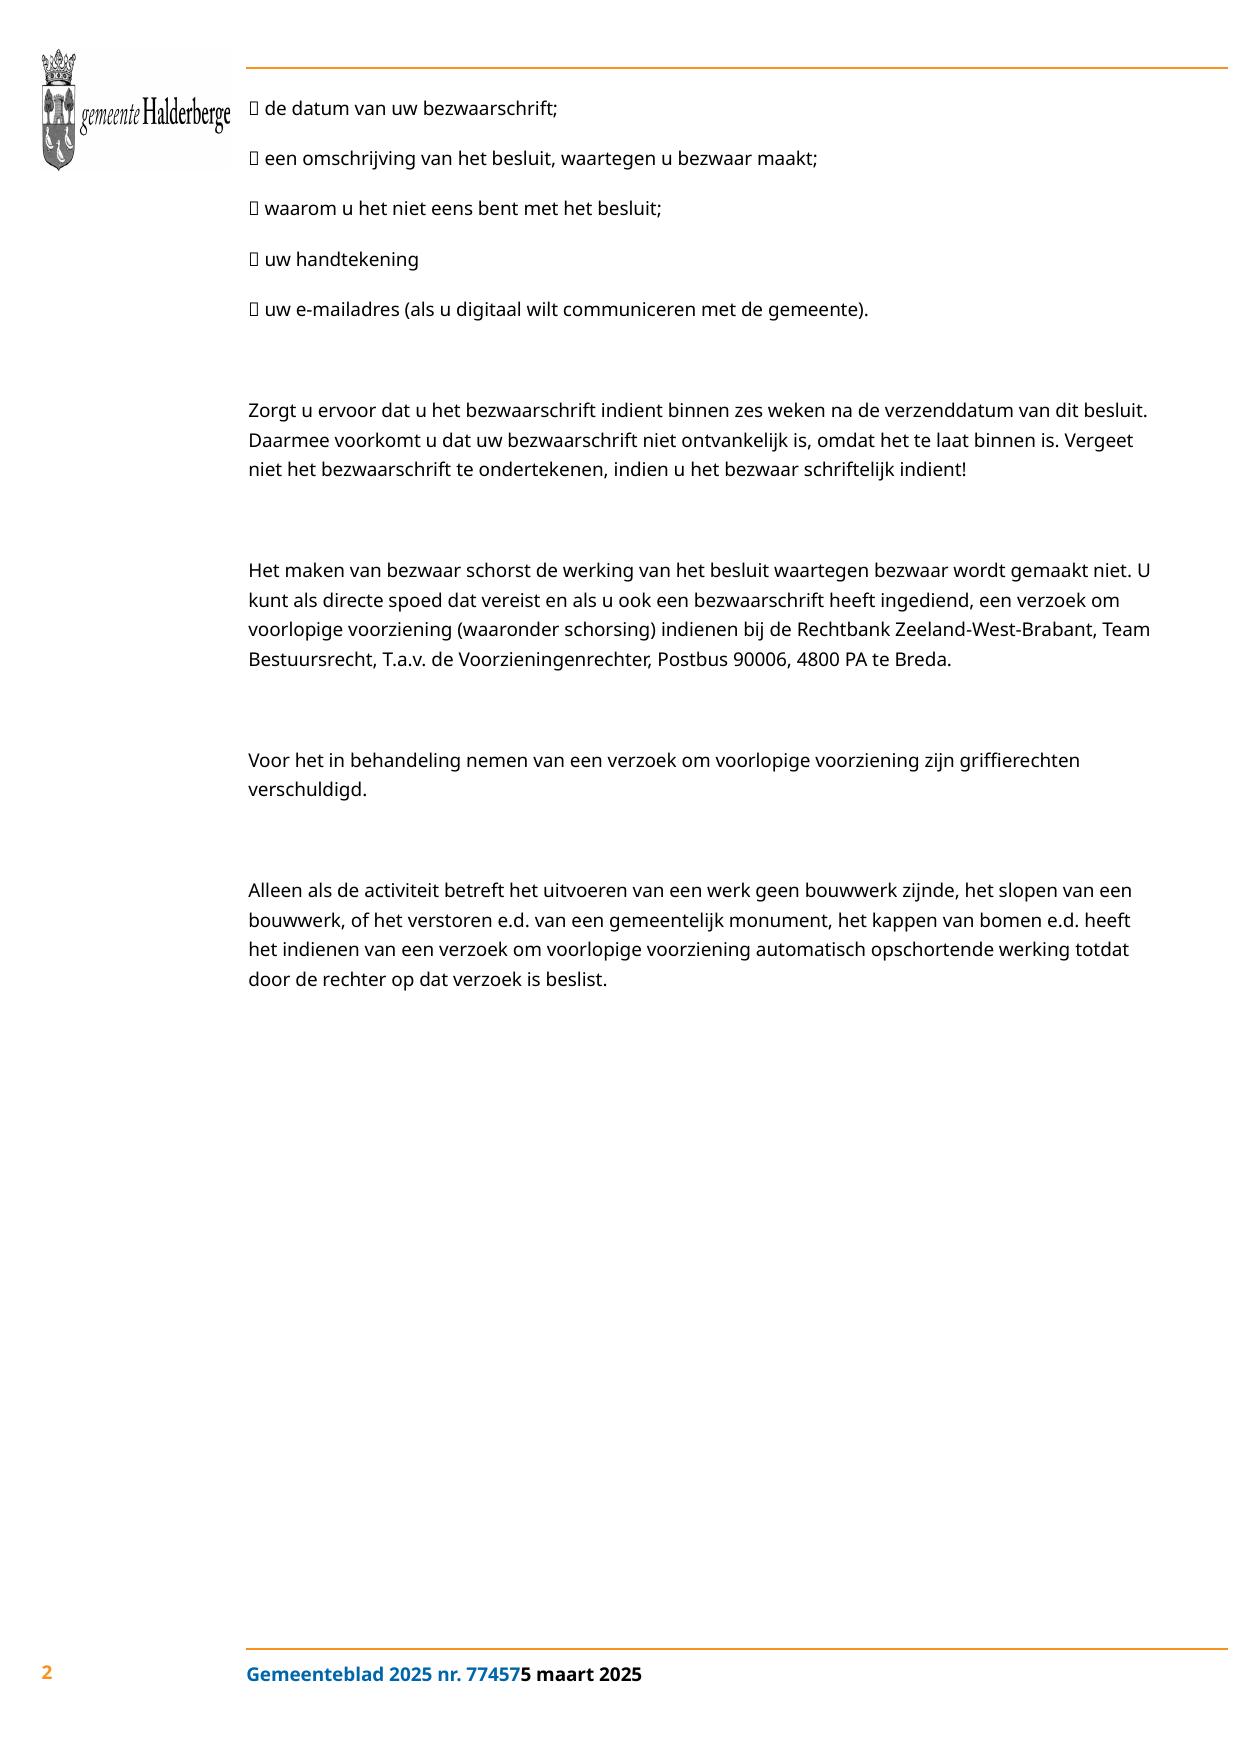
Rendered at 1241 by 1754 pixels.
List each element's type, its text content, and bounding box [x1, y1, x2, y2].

text  uw handtekening [248, 246, 1152, 272]
text Alleen als de activiteit betreft het uitvoeren van een werk geen bouwwerk zijnde, het slopen van een bouwwerk, of het verstoren e.d. van een gemeentelijk monument, het kappen van bomen e.d. heeft het indienen van een verzoek om voorlopige voorziening automatisch opschortende werking totdat door de rechter op dat verzoek is beslist. [248, 877, 1152, 992]
text  uw e-mailadres (als u digitaal wilt communiceren met de gemeente). [248, 296, 1152, 322]
text  waarom u het niet eens bent met het besluit; [248, 196, 1152, 221]
text Voor het in behandeling nemen van een verzoek om voorlopige voorziening zijn griffierechten verschuldigd. [248, 747, 1152, 802]
text Het maken van bezwaar schorst de werking van het besluit waartegen bezwaar wordt gemaakt niet. U kunt als directe spoed dat vereist en als u ook een bezwaarschrift heeft ingediend, een verzoek om voorlopige voorziening (waaronder schorsing) indienen bij de Rechtbank Zeeland-West-Brabant, Team Bestuursrecht, T.a.v. de Voorzieningenrechter, Postbus 90006, 4800 PA te Breda. [248, 557, 1152, 672]
text  de datum van uw bezwaarschrift; [248, 95, 1152, 121]
text  een omschrijving van het besluit, waartegen u bezwaar maakt; [248, 145, 1152, 171]
picture [41, 47, 231, 172]
text Zorgt u ervoor dat u het bezwaarschrift indient binnen zes weken na de verzenddatum van dit besluit. Daarmee voorkomt u dat uw bezwaarschrift niet ontvankelijk is, omdat het te laat binnen is. Vergeet niet het bezwaarschrift te ondertekenen, indien u het bezwaar schriftelijk indient! [248, 397, 1152, 482]
